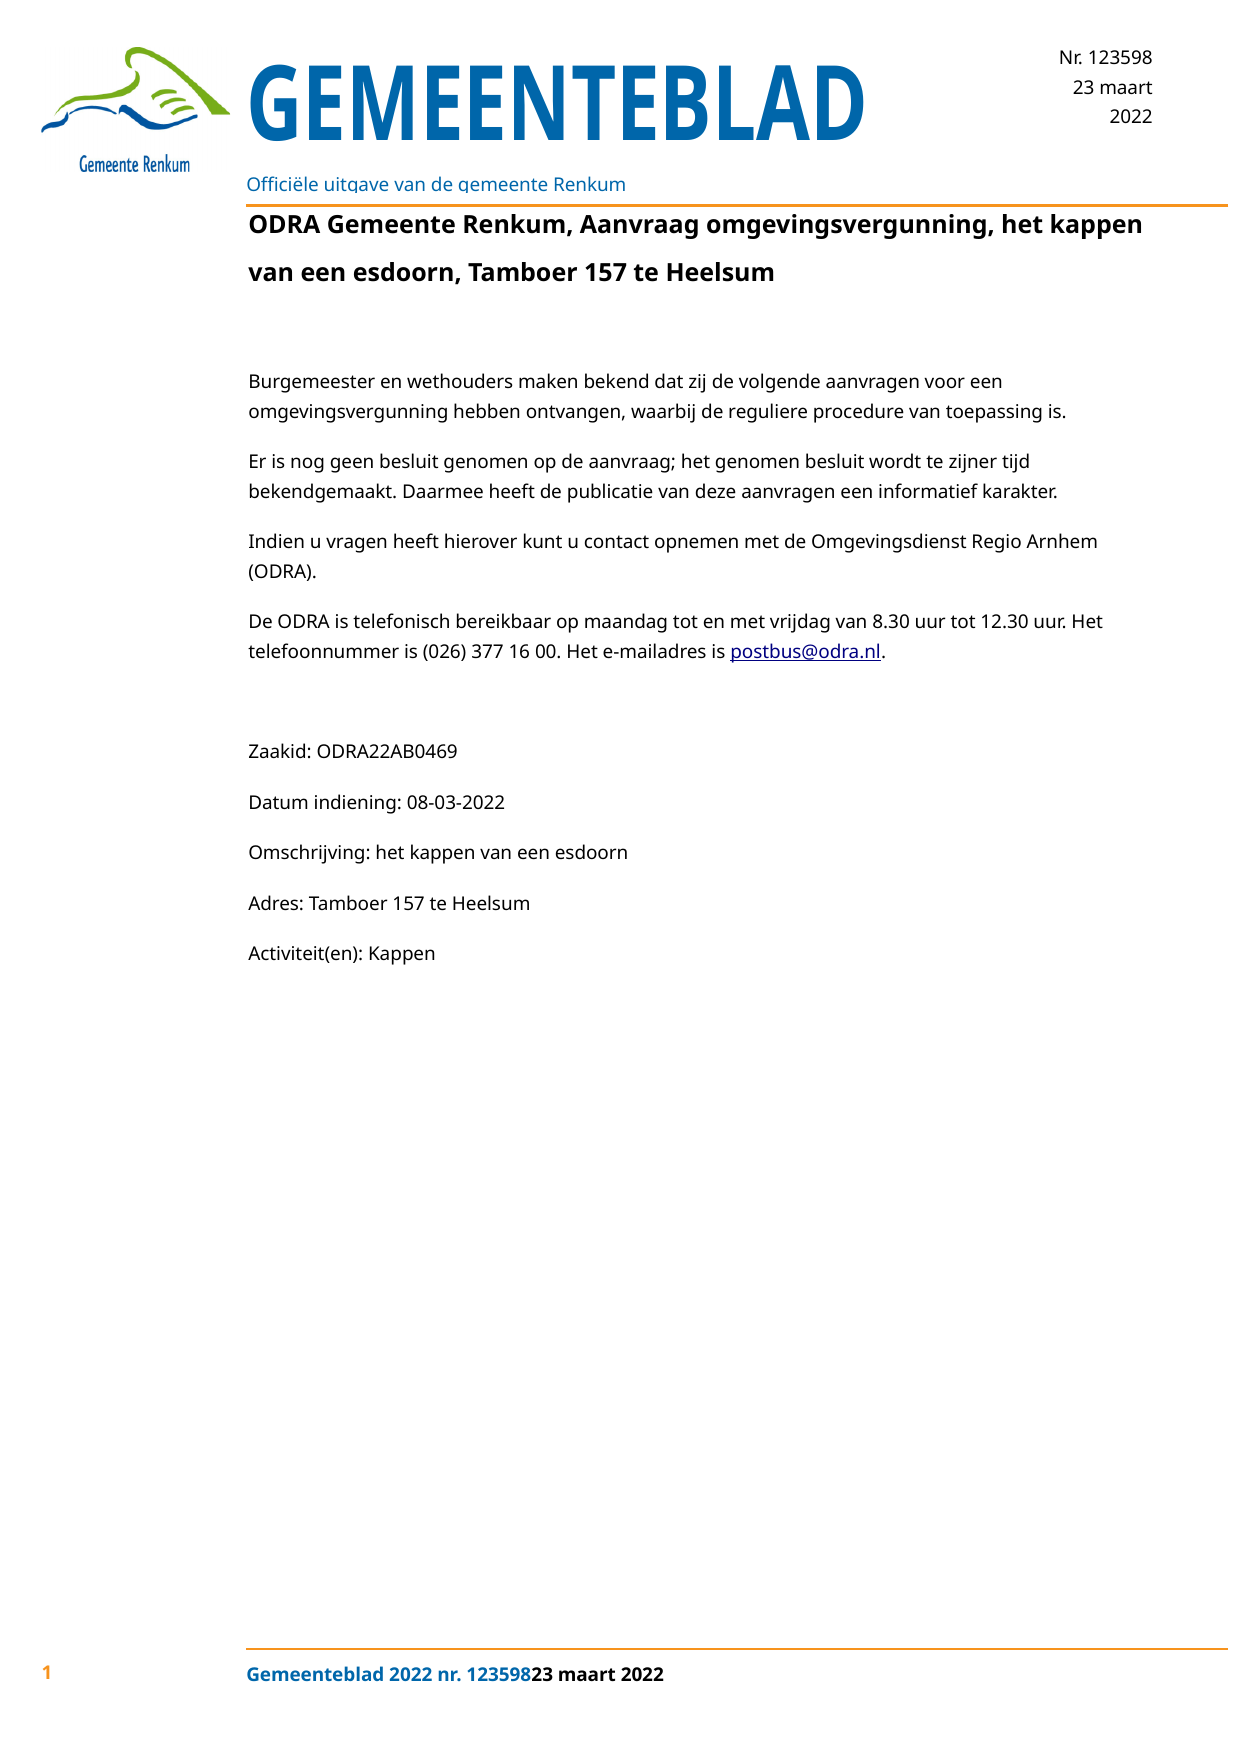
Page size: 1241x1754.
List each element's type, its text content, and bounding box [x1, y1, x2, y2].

text Burgemeester en wethouders maken bekend dat zij de volgende aanvragen voor een omgevingsvergunning hebben ontvangen, waarbij de reguliere procedure van toepassing is. [248, 368, 1152, 424]
text Zaakid: ODRA22AB0469 [248, 739, 1152, 764]
picture [41, 47, 231, 172]
text Er is nog geen besluit genomen op de aanvraag; het genomen besluit wordt te zijner tijd bekendgemaakt. Daarmee heeft de publicatie van deze aanvragen een informatief karakter. [248, 448, 1152, 504]
text Activiteit(en): Kappen [248, 940, 1152, 966]
text Omschrijving: het kappen van een esdoorn [248, 839, 1152, 865]
text Adres: Tamboer 157 te Heelsum [248, 890, 1152, 916]
text ODRA Gemeente Renkum, Aanvraag omgevingsvergunning, het kappen van een esdoorn, Tamboer 157 te Heelsum [248, 207, 1152, 288]
text Datum indiening: 08-03-2022 [248, 789, 1152, 815]
text Indien u vragen heeft hierover kunt u contact opnemen met de Omgevingsdienst Regio Arnhem (ODRA). [248, 528, 1152, 584]
text De ODRA is telefonisch bereikbaar op maandag tot en met vrijdag van 8.30 uur tot 12.30 uur. Het telefoonnummer is (026) 377 16 00. Het e-mailadres is postbus@odra.nl. [248, 608, 1152, 664]
